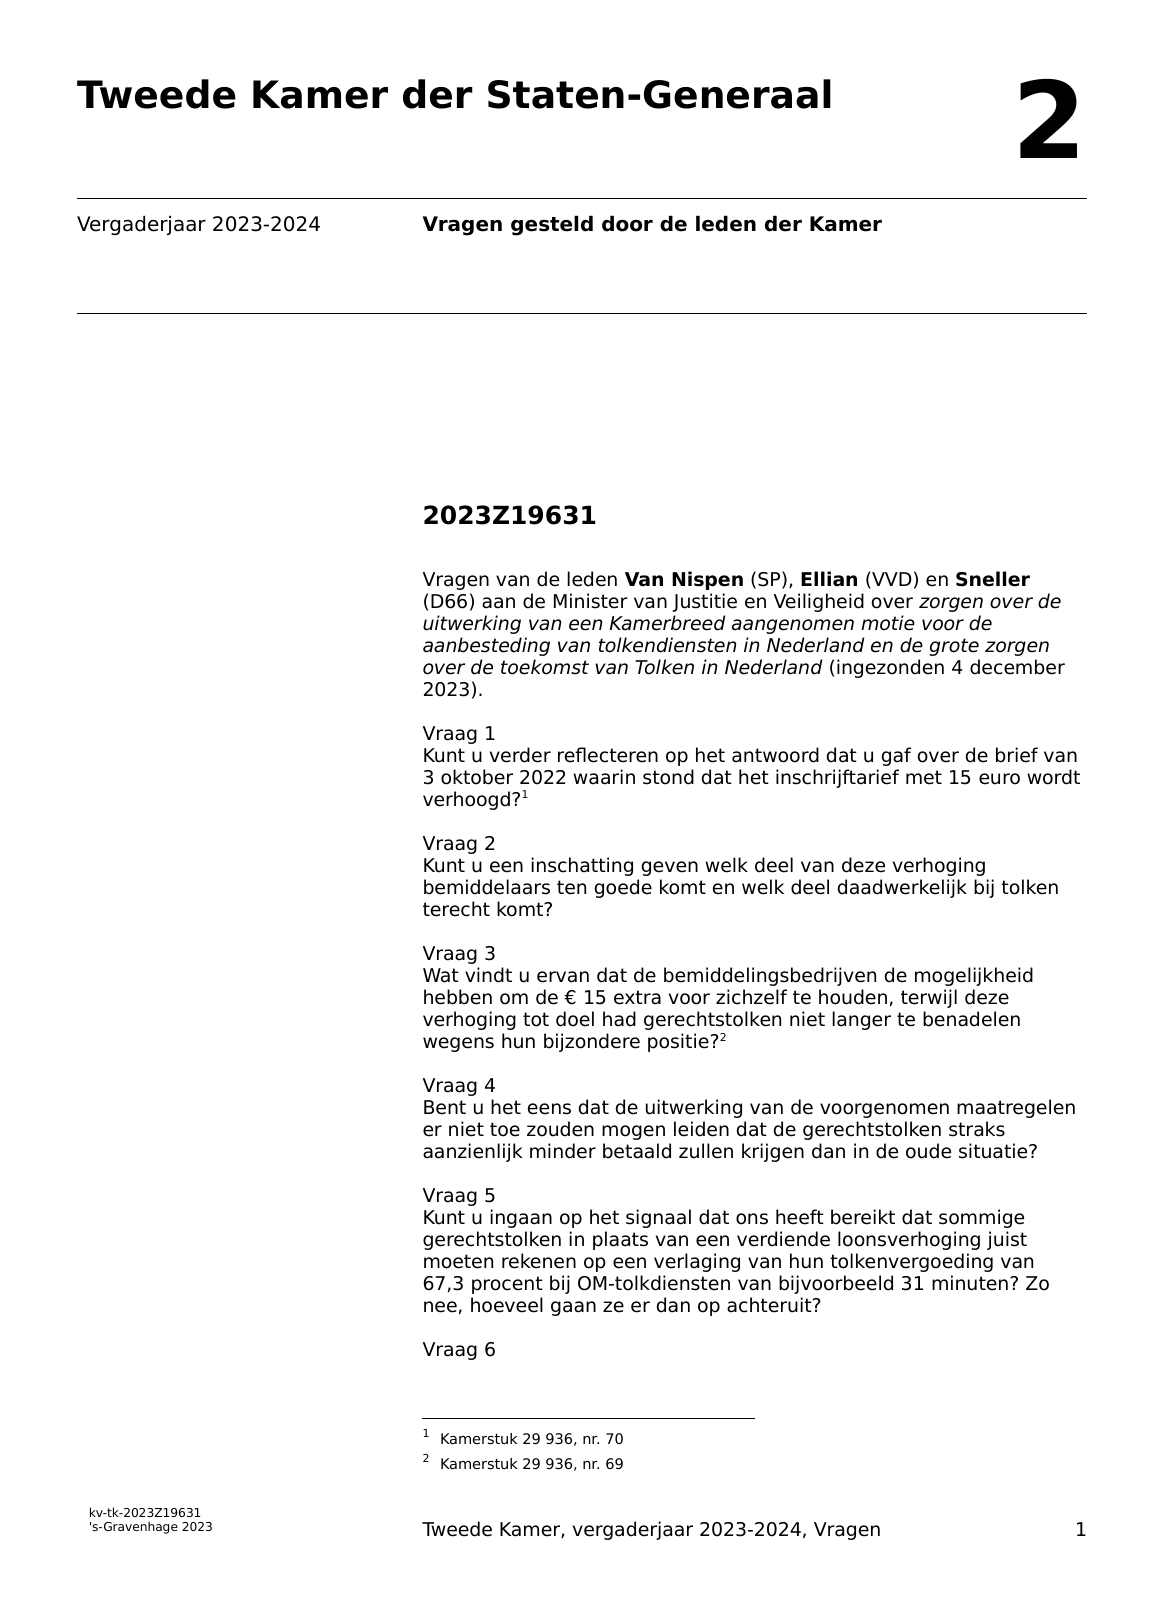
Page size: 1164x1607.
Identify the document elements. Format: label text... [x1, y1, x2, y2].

text Kunt u ingaan op het signaal dat ons heeft bereikt dat sommige gerechtstolken in plaats van een verdiende loonsverhoging juist moeten rekenen op een verlaging van hun tolkenvergoeding van 67,3 procent bij OM-tolkdiensten van bijvoorbeeld 31 minuten? Zo nee, hoeveel gaan ze er dan op achteruit? [422, 1207, 1087, 1317]
text Vragen van de leden Van Nispen (SP), Ellian (VVD) en Sneller (D66) aan de Minister van Justitie en Veiligheid over zorgen over de uitwerking van een Kamerbreed aangenomen motie voor de aanbesteding van tolkendiensten in Nederland en de grote zorgen over de toekomst van Tolken in Nederland (ingezonden 4 december 2023). [422, 569, 1087, 701]
text Kamerstuk 29 936, nr. 70 [422, 1427, 1087, 1449]
text Bent u het eens dat de uitwerking van de voorgenomen maatregelen er niet toe zouden mogen leiden dat de gerechtstolken straks aanzienlijk minder betaald zullen krijgen dan in de oude situatie? [422, 1097, 1087, 1163]
text 2023Z19631 [422, 501, 1087, 531]
text kv-tk-2023Z19631 [88, 1506, 323, 1520]
text Wat vindt u ervan dat de bemiddelingsbedrijven de mogelijkheid hebben om de € 15 extra voor zichzelf te houden, terwijl deze verhoging tot doel had gerechtstolken niet langer te benadelen wegens hun bijzondere positie? [422, 965, 1087, 1053]
text Vraag 2 [422, 833, 1087, 855]
text Vraag 1 [422, 723, 1087, 745]
table_header Tweede Kamer der Staten-Generaal [77, 59, 886, 198]
text Kamerstuk 29 936, nr. 69 [422, 1452, 1087, 1474]
table_cell Vergaderjaar 2023-2024 [77, 199, 422, 313]
table_header 2 [886, 59, 1087, 198]
text 's-Gravenhage 2023 [88, 1520, 323, 1534]
table_cell Vragen gesteld door de leden der Kamer [422, 199, 1087, 313]
text Vraag 5 [422, 1185, 1087, 1207]
text Vraag 4 [422, 1075, 1087, 1097]
text Vraag 6 [422, 1339, 1087, 1361]
text Vraag 3 [422, 943, 1087, 965]
text Kunt u een inschatting geven welk deel van deze verhoging bemiddelaars ten goede komt en welk deel daadwerkelijk bij tolken terecht komt? [422, 855, 1087, 921]
text Kunt u verder reflecteren op het antwoord dat u gaf over de brief van 3 oktober 2022 waarin stond dat het inschrijftarief met 15 euro wordt verhoogd? [422, 745, 1087, 811]
